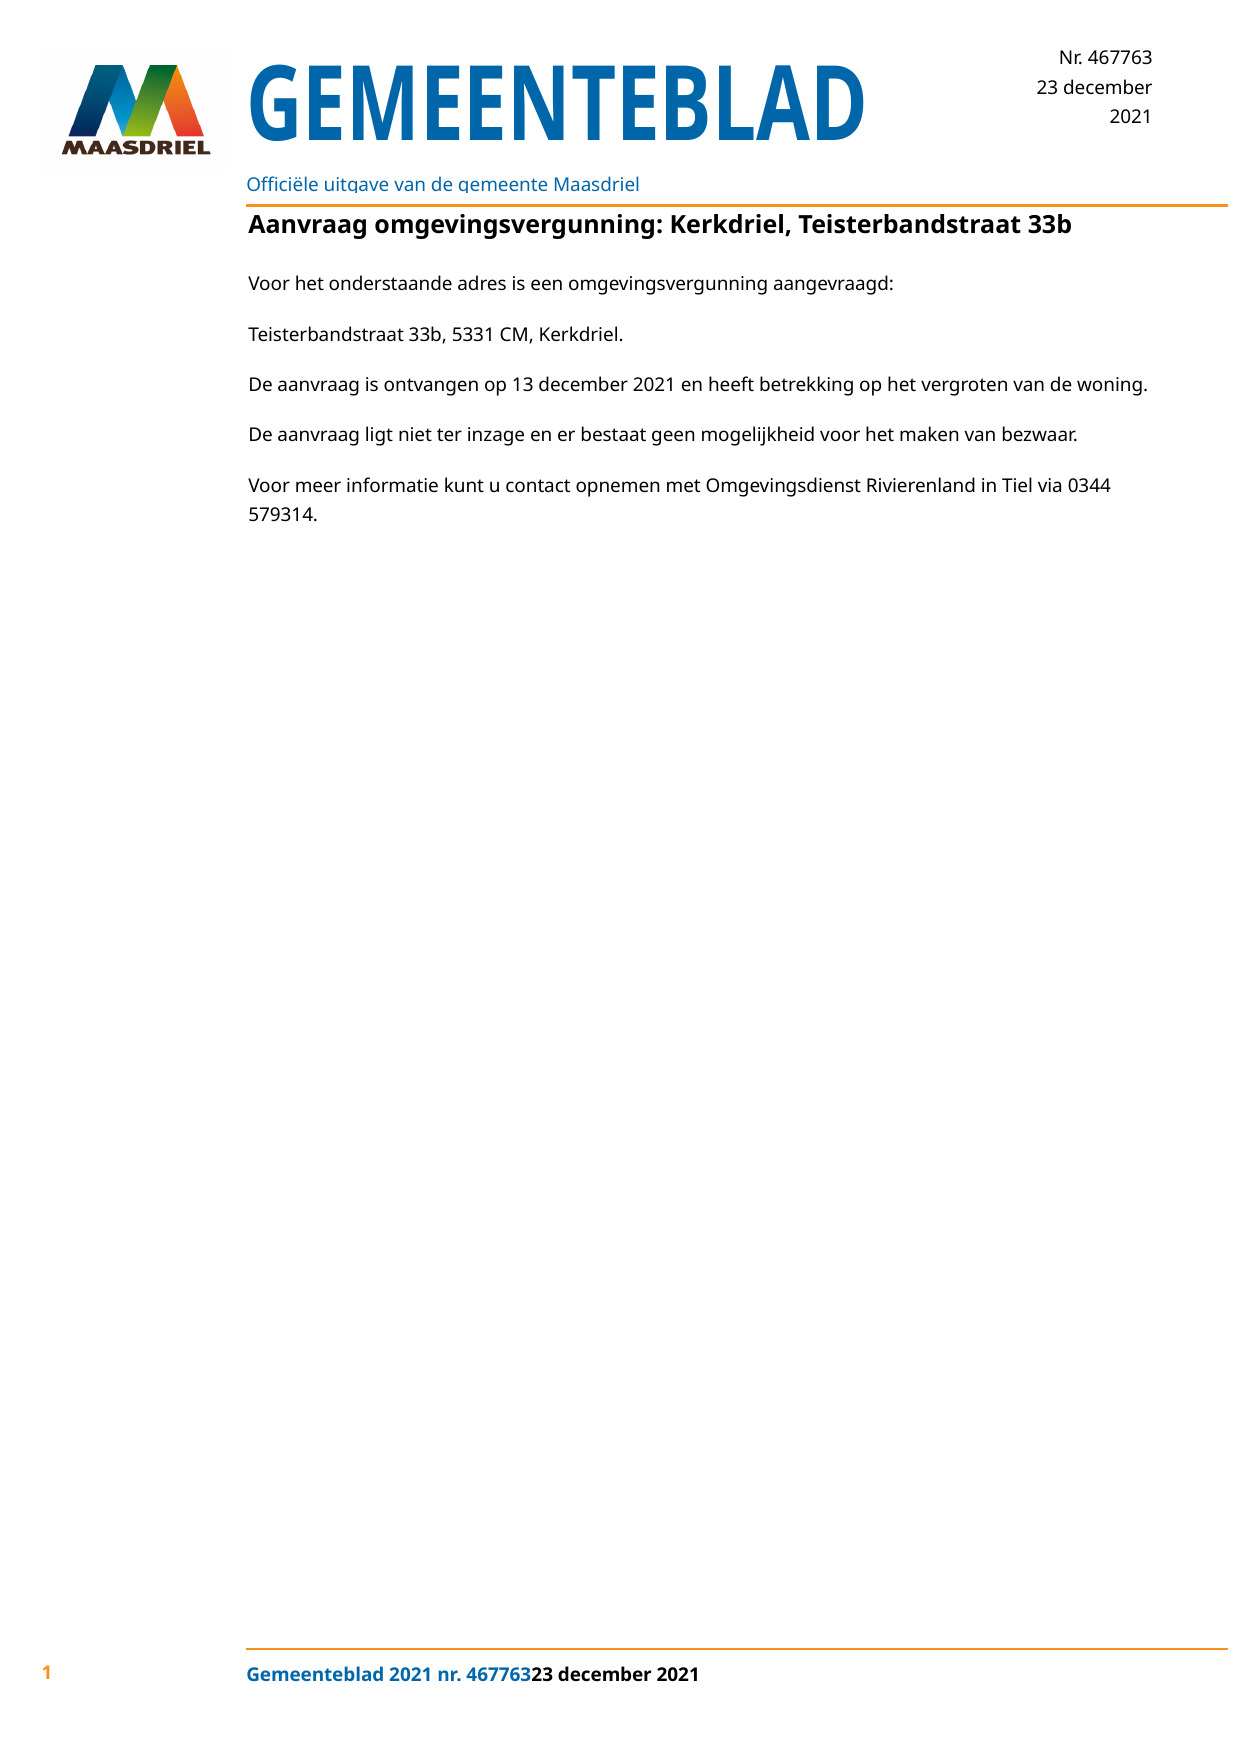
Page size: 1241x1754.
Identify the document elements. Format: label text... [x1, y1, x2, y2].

picture [41, 47, 231, 172]
text De aanvraag is ontvangen op 13 december 2021 en heeft betrekking op het vergroten van de woning. [248, 371, 1152, 397]
text Aanvraag omgevingsvergunning: Kerkdriel, Teisterbandstraat 33b [248, 207, 1152, 241]
text Voor het onderstaande adres is een omgevingsvergunning aangevraagd: [248, 270, 1152, 296]
text De aanvraag ligt niet ter inzage en er bestaat geen mogelijkheid voor het maken van bezwaar. [248, 422, 1152, 447]
text Teisterbandstraat 33b, 5331 CM, Kerkdriel. [248, 321, 1152, 346]
text Voor meer informatie kunt u contact opnemen met Omgevingsdienst Rivierenland in Tiel via 0344 579314. [248, 472, 1152, 527]
